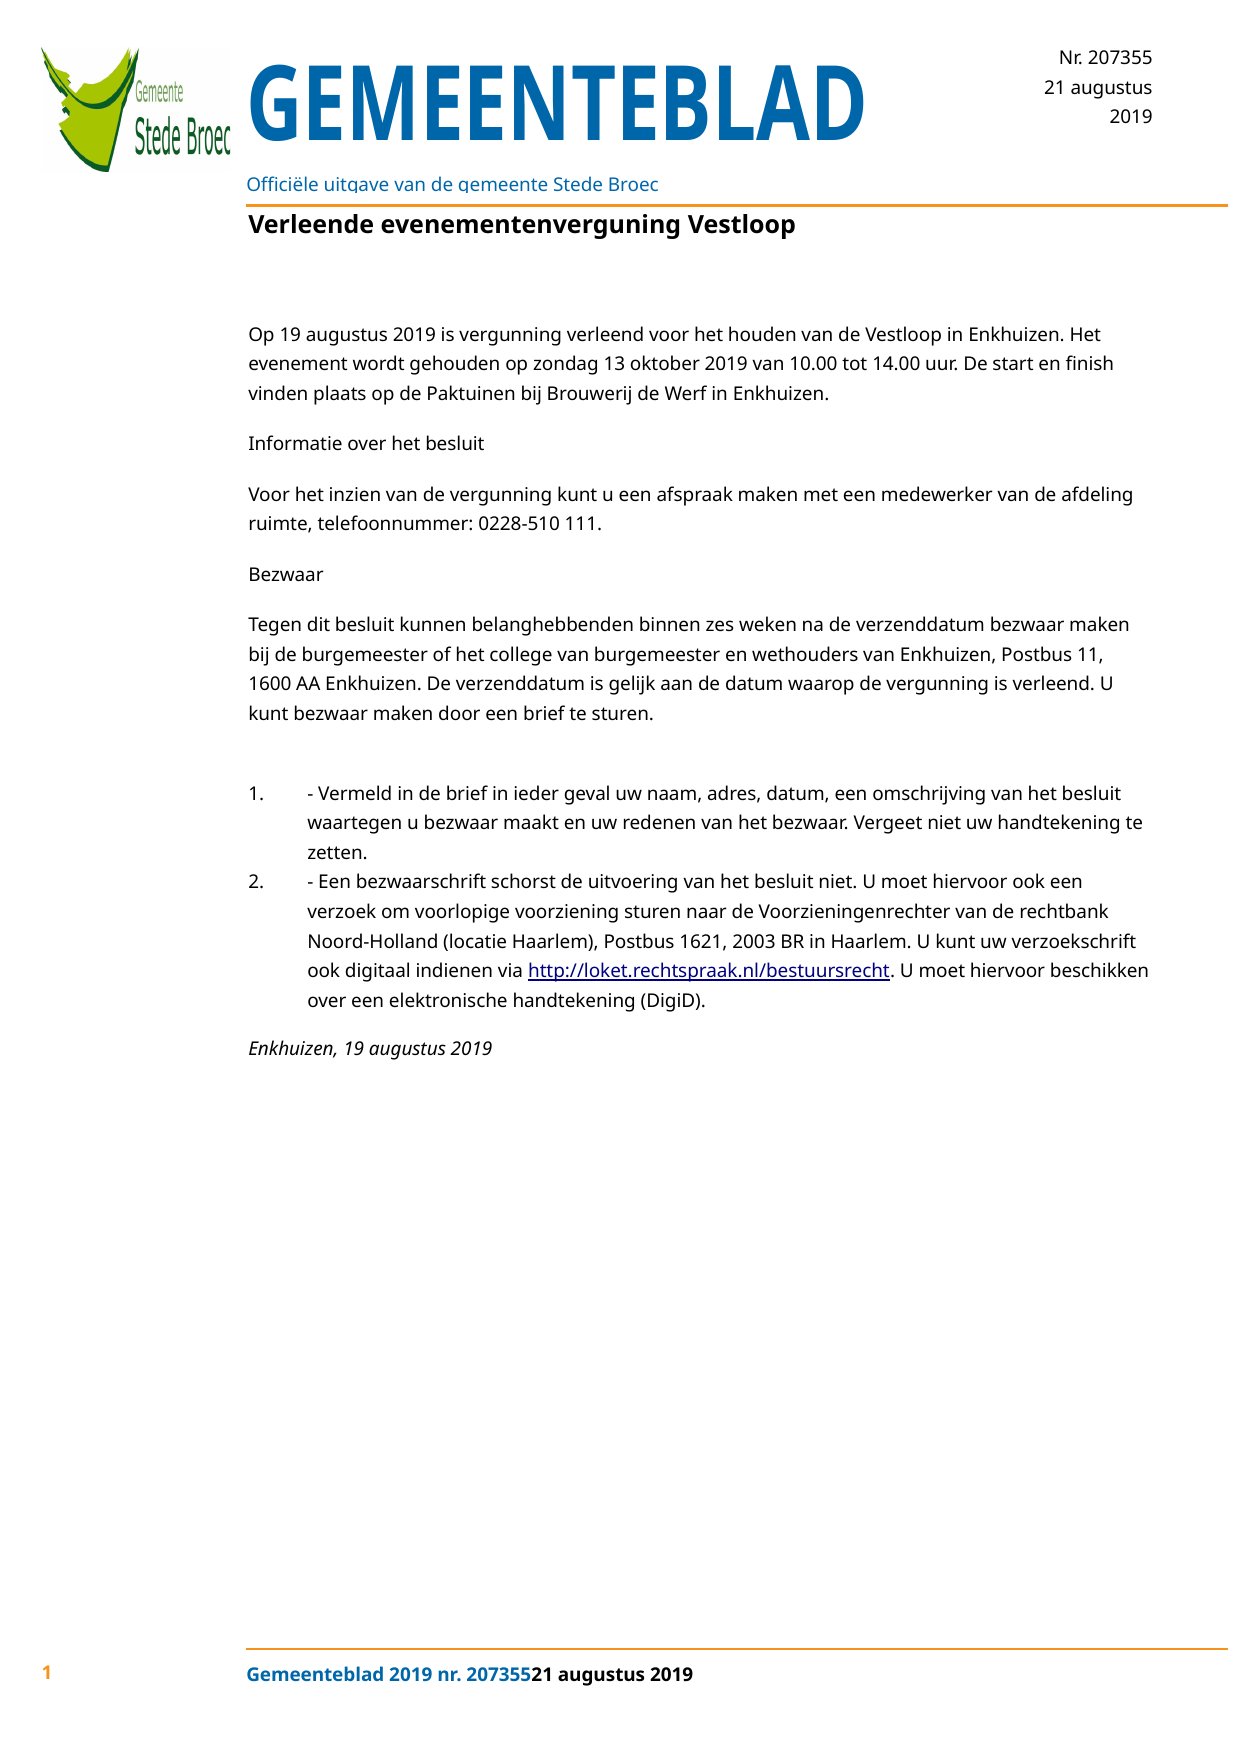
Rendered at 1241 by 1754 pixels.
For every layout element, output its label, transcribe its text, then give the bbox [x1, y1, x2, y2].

text Voor het inzien van de vergunning kunt u een afspraak maken met een medewerker van de afdeling ruimte, telefoonnummer: 0228-510 111. [248, 481, 1152, 536]
list - Een bezwaarschrift schorst de uitvoering van het besluit niet. U moet hiervoor ook een verzoek om voorlopige voorziening sturen naar de Voorzieningenrechter van de rechtbank Noord-Holland (locatie Haarlem), Postbus 1621, 2003 BR in Haarlem. U kunt uw verzoekschrift ook digitaal indienen via http://loket.rechtspraak.nl/bestuursrecht. U moet hiervoor beschikken over een elektronische handtekening (DigiD). [248, 869, 1152, 1013]
text Enkhuizen, 19 augustus 2019 [248, 1035, 1152, 1061]
text Tegen dit besluit kunnen belanghebbenden binnen zes weken na de verzenddatum bezwaar maken bij de burgemeester of het college van burgemeester en wethouders van Enkhuizen, Postbus 11, 1600 AA Enkhuizen. De verzenddatum is gelijk aan de datum waarop de vergunning is verleend. U kunt bezwaar maken door een brief te sturen. [248, 611, 1152, 726]
text Bezwaar [248, 561, 1152, 586]
list - Vermeld in de brief in ieder geval uw naam, adres, datum, een omschrijving van het besluit waartegen u bezwaar maakt en uw redenen van het bezwaar. Vergeet niet uw handtekening te zetten. [248, 780, 1152, 865]
text Op 19 augustus 2019 is vergunning verleend voor het houden van de Vestloop in Enkhuizen. Het evenement wordt gehouden op zondag 13 oktober 2019 van 10.00 tot 14.00 uur. De start en finish vinden plaats op de Paktuinen bij Brouwerij de Werf in Enkhuizen. [248, 321, 1152, 406]
text Informatie over het besluit [248, 430, 1152, 456]
text Verleende evenementenverguning Vestloop [248, 207, 1152, 241]
picture [41, 47, 231, 172]
